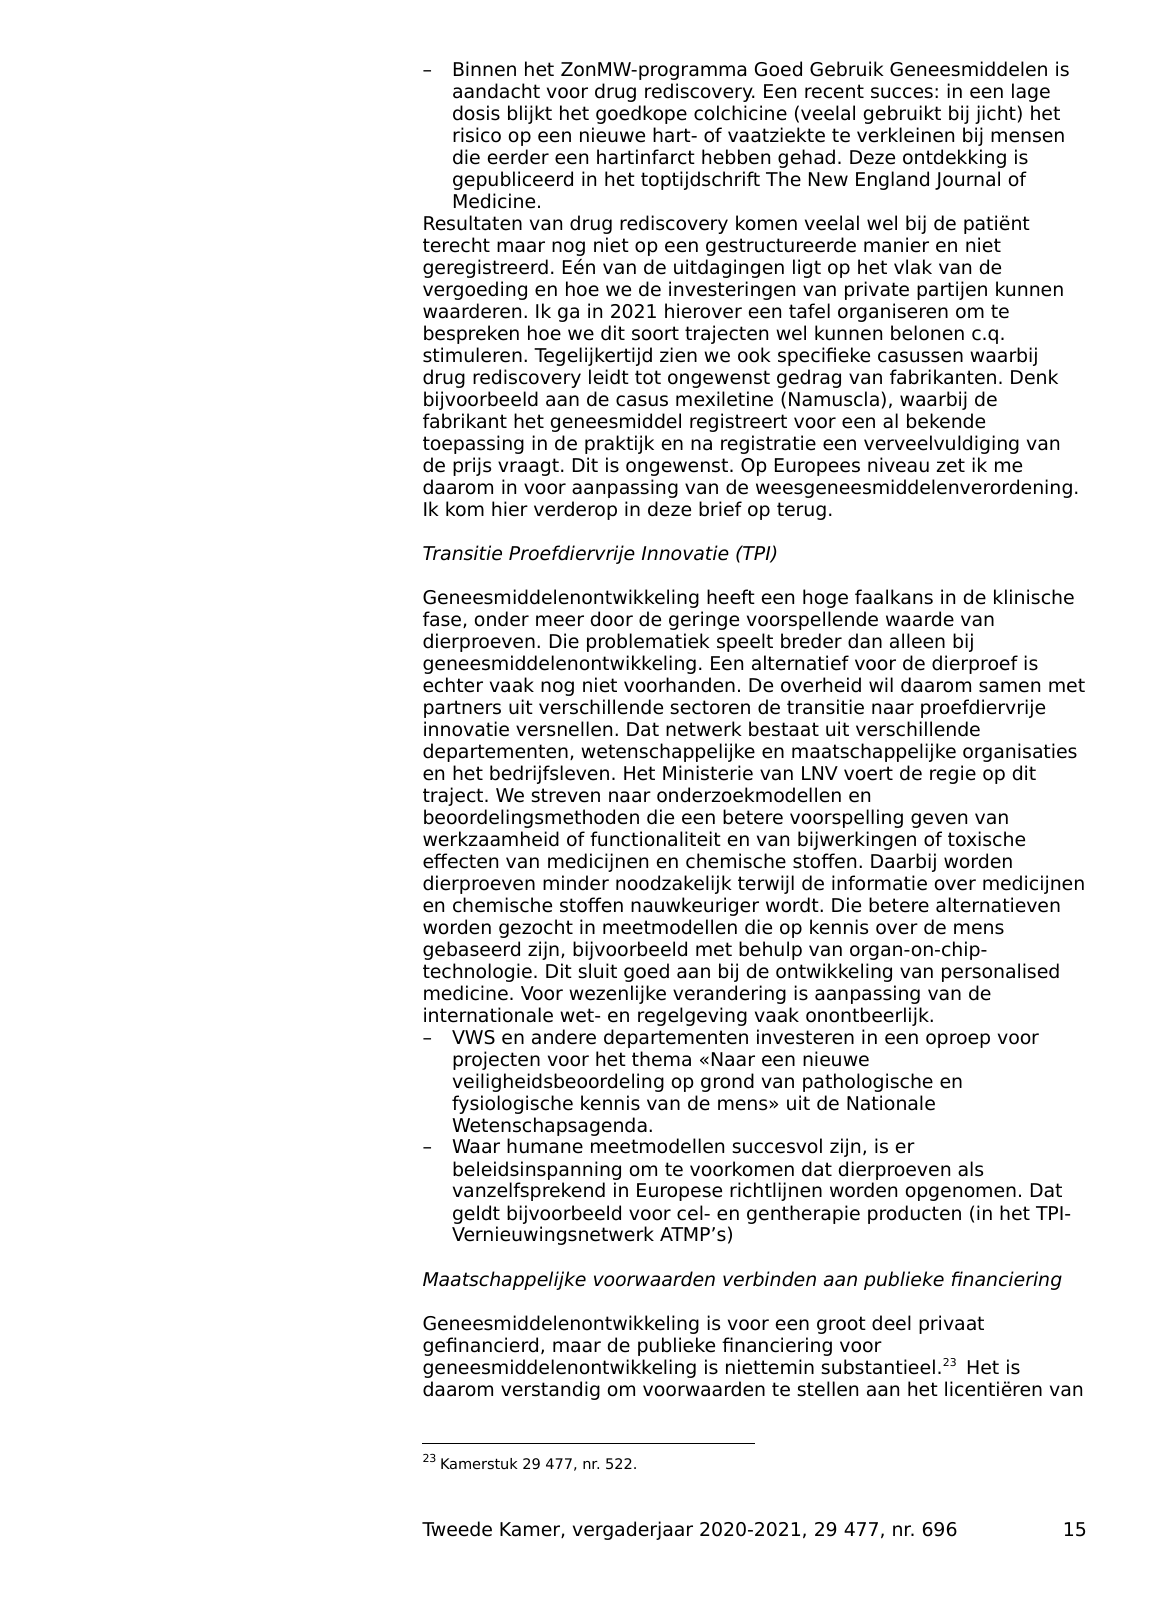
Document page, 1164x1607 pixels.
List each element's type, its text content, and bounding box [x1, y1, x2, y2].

text – Waar humane meetmodellen succesvol zijn, is er beleidsinspanning om te voorkomen dat dierproeven als vanzelfsprekend in Europese richtlijnen worden opgenomen. Dat geldt bijvoorbeeld voor cel- en gentherapie producten (in het TPI-Vernieuwingsnetwerk ATMP’s) [422, 1136, 1087, 1246]
subtitle Transitie Proefdiervrije Innovatie (TPI) [422, 543, 1087, 565]
text – Binnen het ZonMW-programma Goed Gebruik Geneesmiddelen is aandacht voor drug rediscovery. Een recent succes: in een lage dosis blijkt het goedkope colchicine (veelal gebruikt bij jicht) het risico op een nieuwe hart- of vaatziekte te verkleinen bij mensen die eerder een hartinfarct hebben gehad. Deze ontdekking is gepubliceerd in het toptijdschrift The New England Journal of Medicine. [422, 59, 1087, 213]
text – VWS en andere departementen investeren in een oproep voor projecten voor het thema «Naar een nieuwe veiligheidsbeoordeling op grond van pathologische en fysiologische kennis van de mens» uit de Nationale Wetenschapsagenda. [422, 1027, 1087, 1136]
text Resultaten van drug rediscovery komen veelal wel bij de patiënt terecht maar nog niet op een gestructureerde manier en niet geregistreerd. Eén van de uitdagingen ligt op het vlak van de vergoeding en hoe we de investeringen van private partijen kunnen waarderen. Ik ga in 2021 hierover een tafel organiseren om te bespreken hoe we dit soort trajecten wel kunnen belonen c.q. stimuleren. Tegelijkertijd zien we ook specifieke casussen waarbij drug rediscovery leidt tot ongewenst gedrag van fabrikanten. Denk bijvoorbeeld aan de casus mexiletine (Namuscla), waarbij de fabrikant het geneesmiddel registreert voor een al bekende toepassing in de praktijk en na registratie een verveelvuldiging van de prijs vraagt. Dit is ongewenst. Op Europees niveau zet ik me daarom in voor aanpassing van de weesgeneesmiddelenverordening. Ik kom hier verderop in deze brief op terug. [422, 213, 1087, 521]
subtitle Maatschappelijke voorwaarden verbinden aan publieke financiering [422, 1268, 1087, 1291]
text Kamerstuk 29 477, nr. 522. [422, 1452, 1087, 1474]
text Geneesmiddelenontwikkeling is voor een groot deel privaat gefinancierd, maar de publieke financiering voor geneesmiddelenontwikkeling is niettemin substantieel. Het is daarom verstandig om voorwaarden te stellen aan het licentiëren van [422, 1313, 1087, 1401]
text Geneesmiddelenontwikkeling heeft een hoge faalkans in de klinische fase, onder meer door de geringe voorspellende waarde van dierproeven. Die problematiek speelt breder dan alleen bij geneesmiddelenontwikkeling. Een alternatief voor de dierproef is echter vaak nog niet voorhanden. De overheid wil daarom samen met partners uit verschillende sectoren de transitie naar proefdiervrije innovatie versnellen. Dat netwerk bestaat uit verschillende departementen, wetenschappelijke en maatschappelijke organisaties en het bedrijfsleven. Het Ministerie van LNV voert de regie op dit traject. We streven naar onderzoekmodellen en beoordelingsmethoden die een betere voorspelling geven van werkzaamheid of functionaliteit en van bijwerkingen of toxische effecten van medicijnen en chemische stoffen. Daarbij worden dierproeven minder noodzakelijk terwijl de informatie over medicijnen en chemische stoffen nauwkeuriger wordt. Die betere alternatieven worden gezocht in meetmodellen die op kennis over de mens gebaseerd zijn, bijvoorbeeld met behulp van organ-on-chip-technologie. Dit sluit goed aan bij de ontwikkeling van personalised medicine. Voor wezenlijke verandering is aanpassing van de internationale wet- en regelgeving vaak onontbeerlijk. [422, 587, 1087, 1027]
